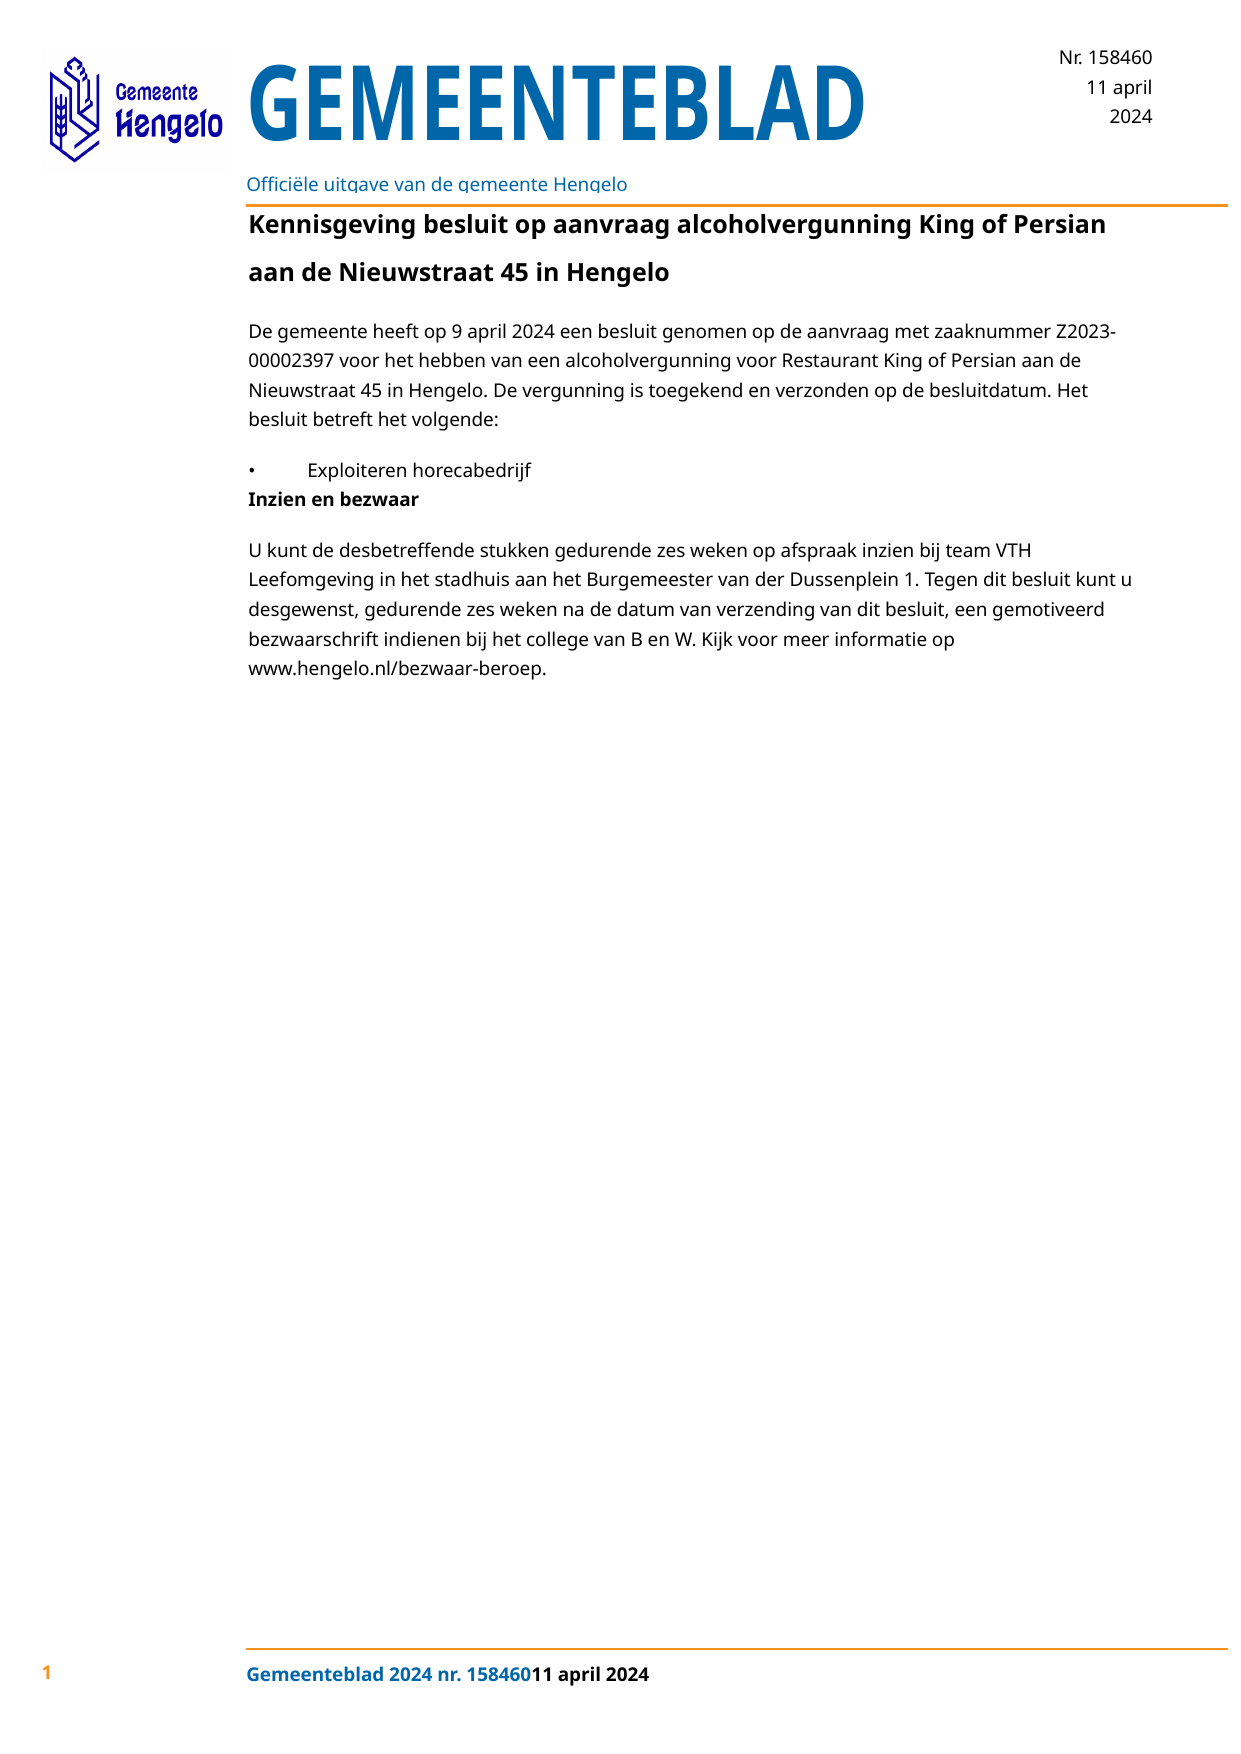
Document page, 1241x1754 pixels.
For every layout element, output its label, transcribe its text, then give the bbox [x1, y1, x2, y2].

text De gemeente heeft op 9 april 2024 een besluit genomen op de aanvraag met zaaknummer Z2023-00002397 voor het hebben van een alcoholvergunning voor Restaurant King of Persian aan de Nieuwstraat 45 in Hengelo. De vergunning is toegekend en verzonden op de besluitdatum. Het besluit betreft het volgende: [248, 318, 1152, 432]
list Exploiteren horecabedrijf [248, 457, 1152, 483]
text U kunt de desbetreffende stukken gedurende zes weken op afspraak inzien bij team VTH Leefomgeving in het stadhuis aan het Burgemeester van der Dussenplein 1. Tegen dit besluit kunt u desgewenst, gedurende zes weken na de datum van verzending van dit besluit, een gemotiveerd bezwaarschrift indienen bij het college van B en W. Kijk voor meer informatie op www.hengelo.nl/bezwaar-beroep. [248, 537, 1152, 681]
picture [41, 47, 231, 172]
text Inzien en bezwaar [248, 487, 1152, 512]
text Kennisgeving besluit op aanvraag alcoholvergunning King of Persian aan de Nieuwstraat 45 in Hengelo [248, 207, 1152, 288]
